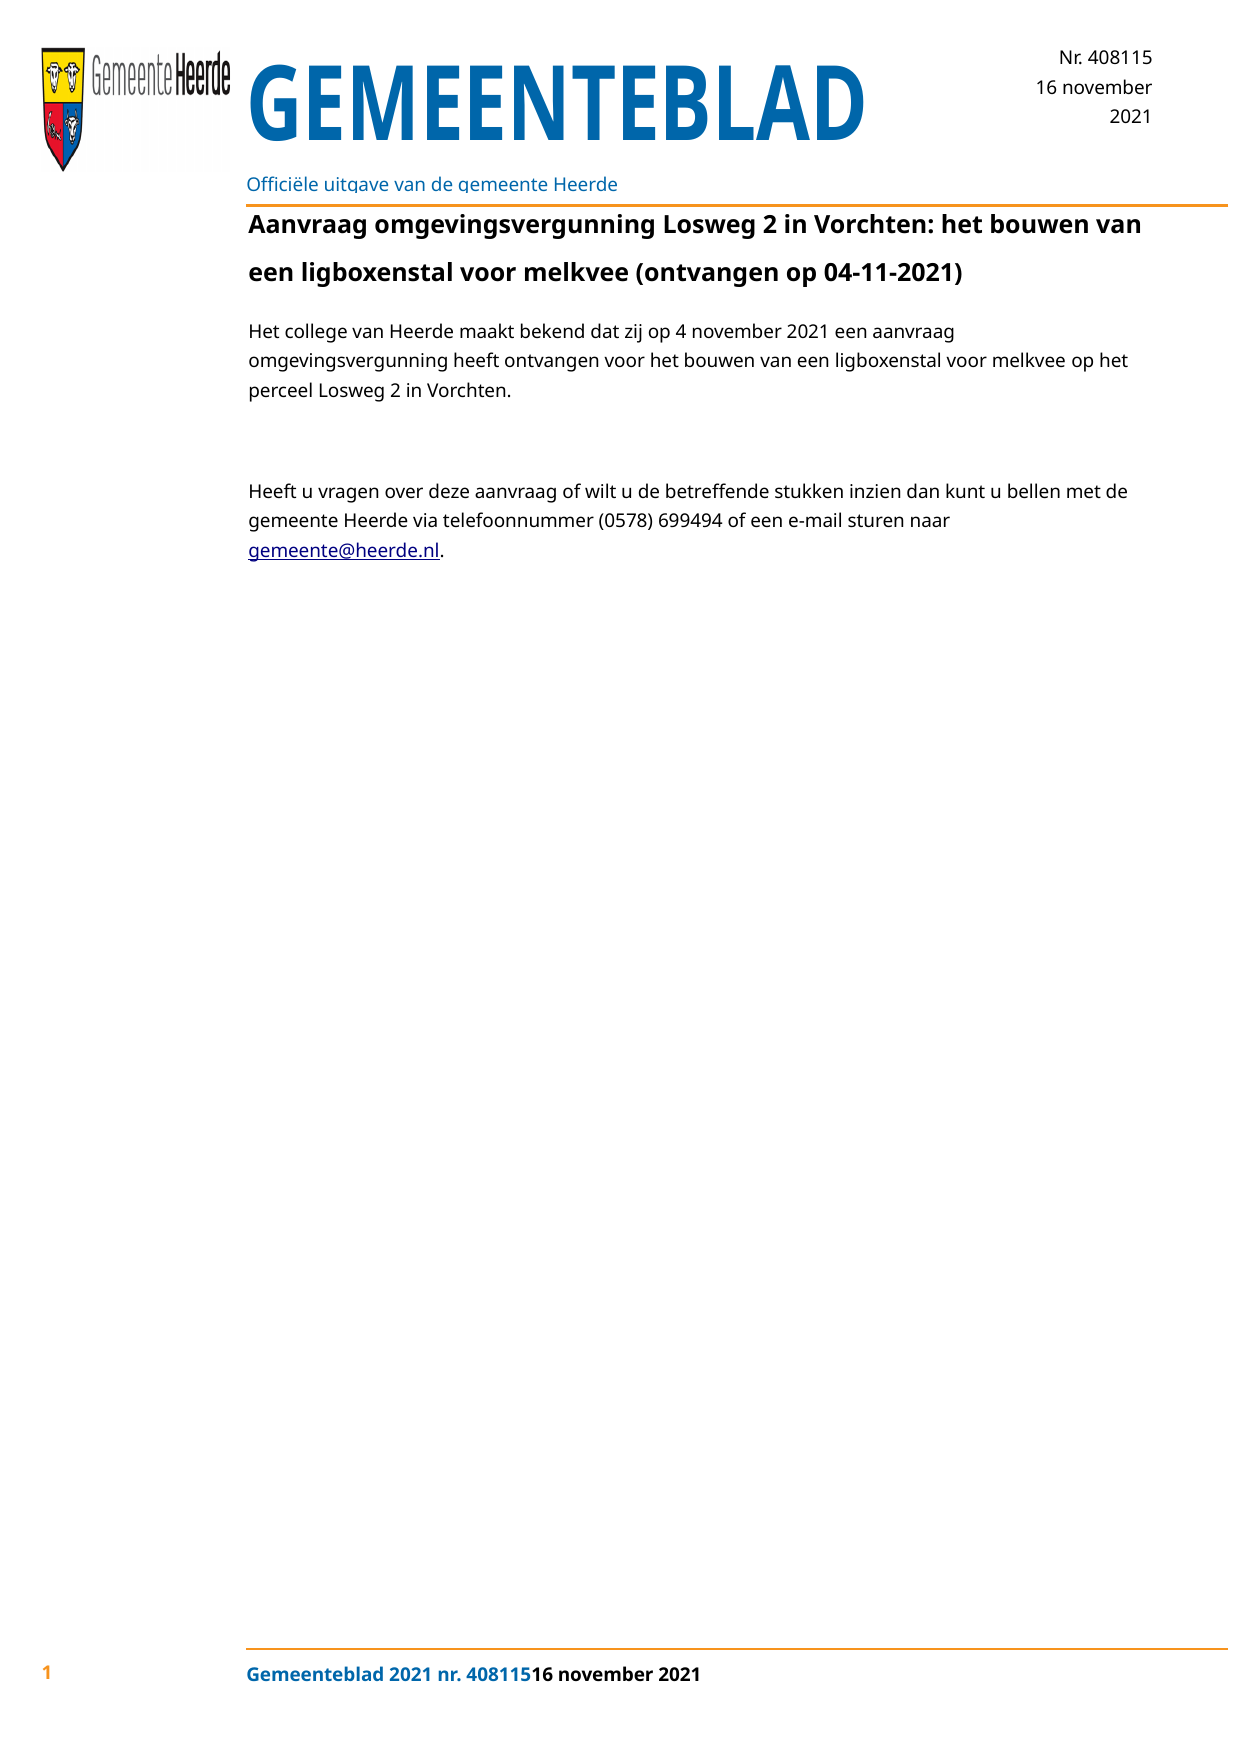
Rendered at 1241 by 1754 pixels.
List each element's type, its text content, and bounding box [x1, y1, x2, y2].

text Aanvraag omgevingsvergunning Losweg 2 in Vorchten: het bouwen van een ligboxenstal voor melkvee (ontvangen op 04-11-2021) [248, 207, 1152, 288]
text Heeft u vragen over deze aanvraag of wilt u de betreffende stukken inzien dan kunt u bellen met de gemeente Heerde via telefoonnummer (0578) 699494 of een e-mail sturen naar gemeente@heerde.nl. [248, 478, 1152, 563]
picture [41, 47, 231, 172]
text Het college van Heerde maakt bekend dat zij op 4 november 2021 een aanvraag omgevingsvergunning heeft ontvangen voor het bouwen van een ligboxenstal voor melkvee op het perceel Losweg 2 in Vorchten. [248, 318, 1152, 403]
